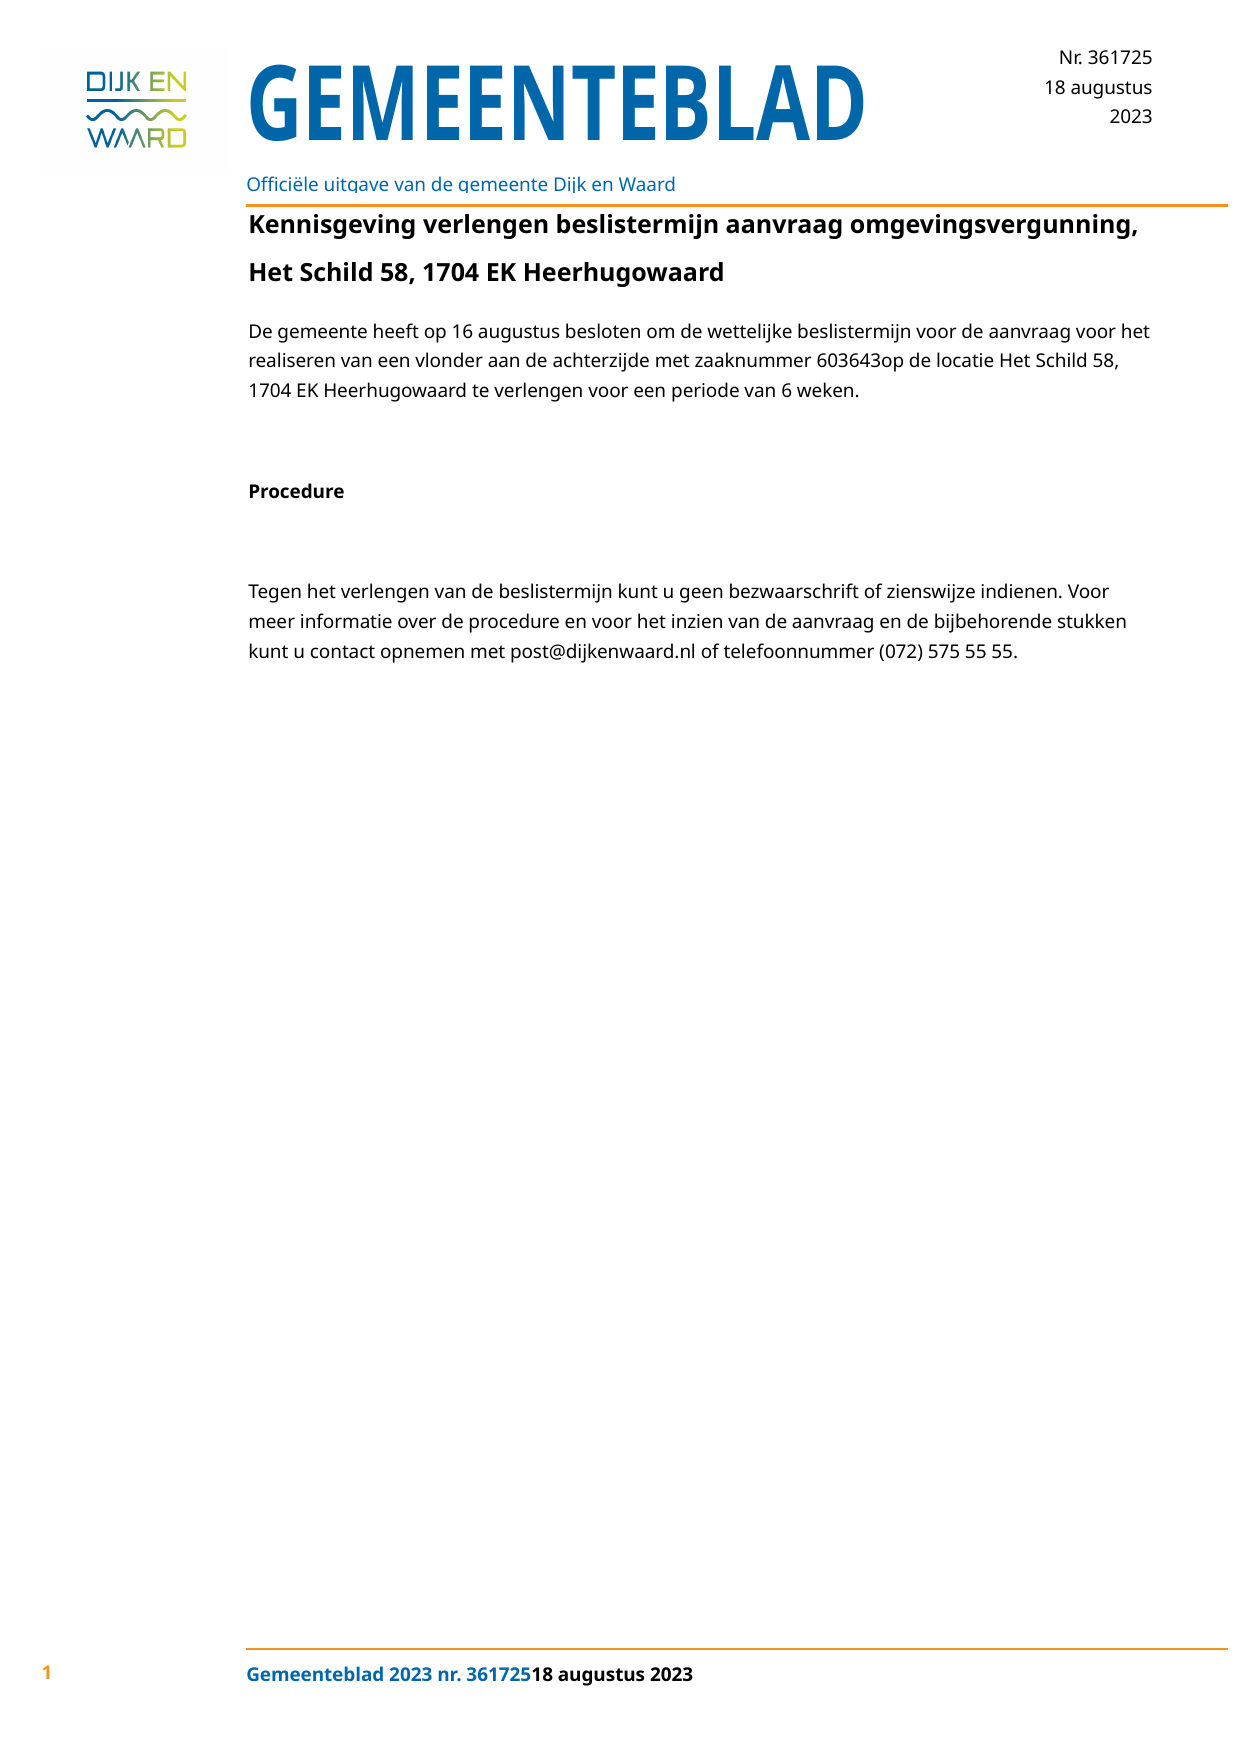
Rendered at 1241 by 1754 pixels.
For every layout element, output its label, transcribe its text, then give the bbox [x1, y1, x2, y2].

text Tegen het verlengen van de beslistermijn kunt u geen bezwaarschrift of zienswijze indienen. Voor meer informatie over de procedure en voor het inzien van de aanvraag en de bijbehorende stukken kunt u contact opnemen met post@dijkenwaard.nl of telefoonnummer (072) 575 55 55. [248, 579, 1152, 664]
text Procedure [248, 478, 1152, 504]
text De gemeente heeft op 16 augustus besloten om de wettelijke beslistermijn voor de aanvraag voor het realiseren van een vlonder aan de achterzijde met zaaknummer 603643op de locatie Het Schild 58, 1704 EK Heerhugowaard te verlengen voor een periode van 6 weken. [248, 318, 1152, 403]
picture [41, 47, 231, 172]
text Kennisgeving verlengen beslistermijn aanvraag omgevingsvergunning, Het Schild 58, 1704 EK Heerhugowaard [248, 207, 1152, 288]
